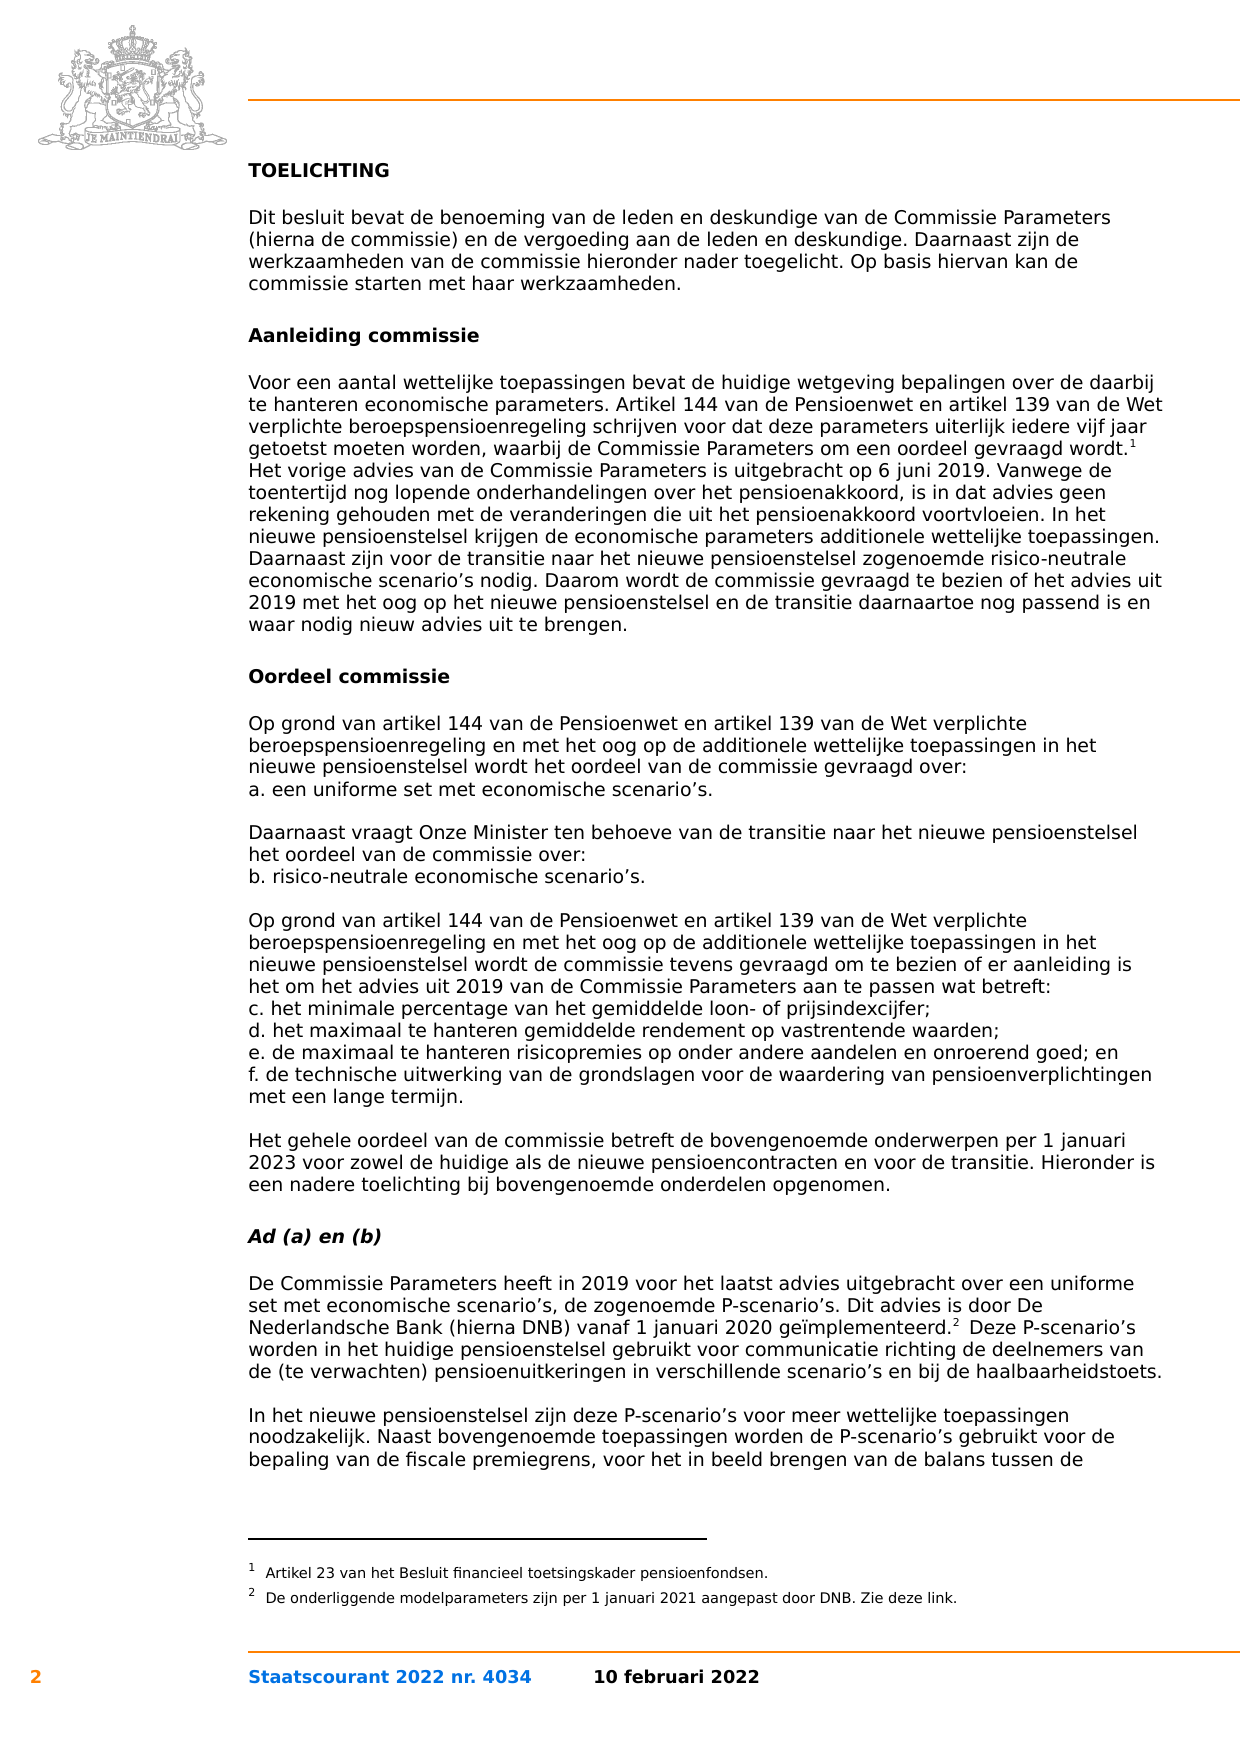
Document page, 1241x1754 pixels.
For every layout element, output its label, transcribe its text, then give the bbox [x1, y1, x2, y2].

text c. het minimale percentage van het gemiddelde loon- of prijsindexcijfer; [248, 998, 1163, 1020]
text De Commissie Parameters heeft in 2019 voor het laatst advies uitgebracht over een uniforme set met economische scenario’s, de zogenoemde P-scenario’s. Dit advies is door De Nederlandsche Bank (hierna DNB) vanaf 1 januari 2020 geïmplementeerd. Deze P-scenario’s worden in het huidige pensioenstelsel gebruikt voor communicatie richting de deelnemers van de (te verwachten) pensioenuitkeringen in verschillende scenario’s en bij de haalbaarheidstoets. [248, 1273, 1163, 1383]
text Voor een aantal wettelijke toepassingen bevat de huidige wetgeving bepalingen over de daarbij te hanteren economische parameters. Artikel 144 van de Pensioenwet en artikel 139 van de Wet verplichte beroepspensioenregeling schrijven voor dat deze parameters uiterlijk iedere vijf jaar getoetst moeten worden, waarbij de Commissie Parameters om een oordeel gevraagd wordt. Het vorige advies van de Commissie Parameters is uitgebracht op 6 juni 2019. Vanwege de toentertijd nog lopende onderhandelingen over het pensioenakkoord, is in dat advies geen rekening gehouden met de veranderingen die uit het pensioenakkoord voortvloeien. In het nieuwe pensioenstelsel krijgen de economische parameters additionele wettelijke toepassingen. Daarnaast zijn voor de transitie naar het nieuwe pensioenstelsel zogenoemde risico-neutrale economische scenario’s nodig. Daarom wordt de commissie gevraagd te bezien of het advies uit 2019 met het oog op het nieuwe pensioenstelsel en de transitie daarnaartoe nog passend is en waar nodig nieuw advies uit te brengen. [248, 372, 1163, 636]
subtitle Aanleiding commissie [248, 325, 1163, 347]
subtitle Ad (a) en (b) [248, 1226, 1163, 1248]
text Op grond van artikel 144 van de Pensioenwet en artikel 139 van de Wet verplichte beroepspensioenregeling en met het oog op de additionele wettelijke toepassingen in het nieuwe pensioenstelsel wordt de commissie tevens gevraagd om te bezien of er aanleiding is het om het advies uit 2019 van de Commissie Parameters aan te passen wat betreft: [248, 910, 1163, 998]
text Op grond van artikel 144 van de Pensioenwet en artikel 139 van de Wet verplichte beroepspensioenregeling en met het oog op de additionele wettelijke toepassingen in het nieuwe pensioenstelsel wordt het oordeel van de commissie gevraagd over: [248, 712, 1163, 778]
text Daarnaast vraagt Onze Minister ten behoeve van de transitie naar het nieuwe pensioenstelsel het oordeel van de commissie over: [248, 822, 1163, 866]
text Het gehele oordeel van de commissie betreft de bovengenoemde onderwerpen per 1 januari 2023 voor zowel de huidige als de nieuwe pensioencontracten en voor de transitie. Hieronder is een nadere toelichting bij bovengenoemde onderdelen opgenomen. [248, 1130, 1163, 1196]
text In het nieuwe pensioenstelsel zijn deze P-scenario’s voor meer wettelijke toepassingen noodzakelijk. Naast bovengenoemde toepassingen worden de P-scenario’s gebruikt voor de bepaling van de fiscale premiegrens, voor het in beeld brengen van de balans tussen de [248, 1404, 1163, 1470]
picture [38, 25, 227, 150]
subtitle Oordeel commissie [248, 666, 1163, 687]
text e. de maximaal te hanteren risicopremies op onder andere aandelen en onroerend goed; en [248, 1042, 1163, 1064]
subtitle TOELICHTING [248, 160, 1163, 182]
text a. een uniforme set met economische scenario’s. [248, 778, 1163, 800]
text b. risico-neutrale economische scenario’s. [248, 866, 1163, 888]
text De onderliggende modelparameters zijn per 1 januari 2021 aangepast door DNB. Zie deze link. [248, 1586, 1163, 1608]
text Artikel 23 van het Besluit financieel toetsingskader pensioenfondsen. [248, 1561, 1163, 1583]
text f. de technische uitwerking van de grondslagen voor de waardering van pensioenverplichtingen met een lange termijn. [248, 1064, 1163, 1108]
text d. het maximaal te hanteren gemiddelde rendement op vastrentende waarden; [248, 1020, 1163, 1042]
text Dit besluit bevat de benoeming van de leden en deskundige van de Commissie Parameters (hierna de commissie) en de vergoeding aan de leden en deskundige. Daarnaast zijn de werkzaamheden van de commissie hieronder nader toegelicht. Op basis hiervan kan de commissie starten met haar werkzaamheden. [248, 207, 1163, 295]
